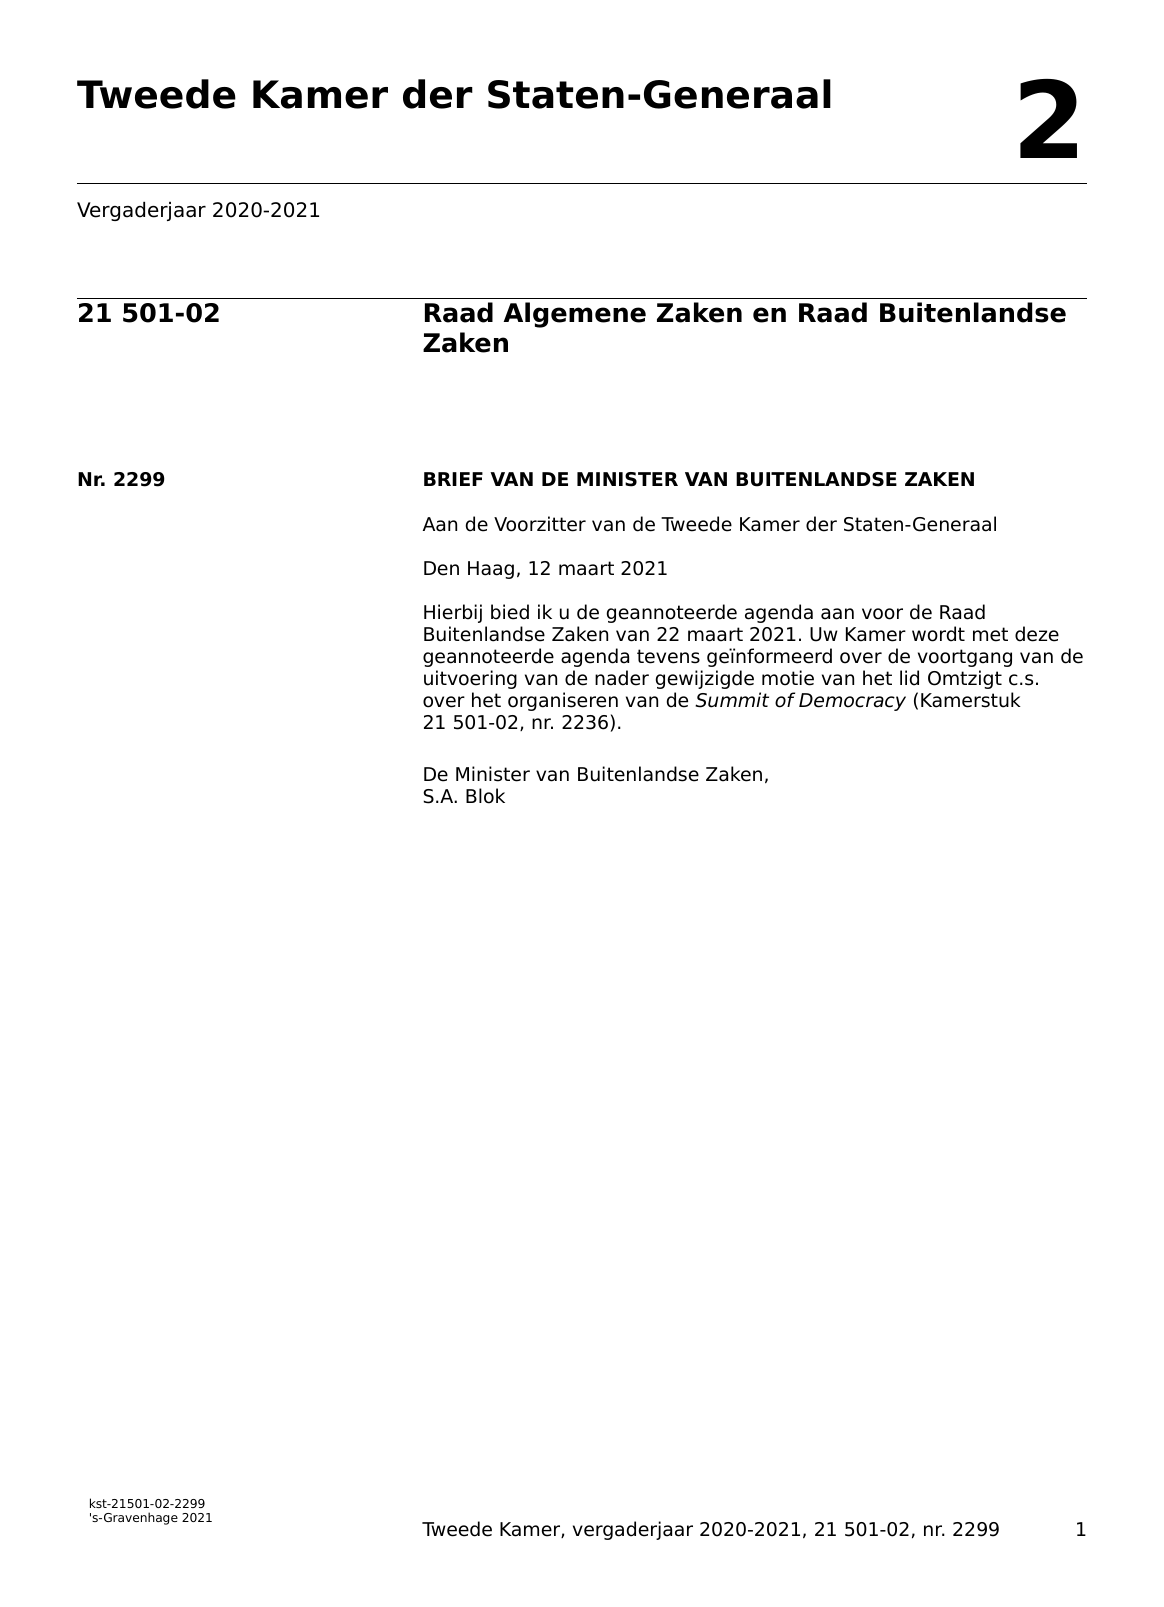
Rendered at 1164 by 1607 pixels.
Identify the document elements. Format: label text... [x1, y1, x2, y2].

text Den Haag, 12 maart 2021 [422, 558, 1087, 580]
subtitle Nr. 2299 BRIEF VAN DE MINISTER VAN BUITENLANDSE ZAKEN [77, 469, 1087, 491]
text De Minister van Buitenlandse Zaken, S.A. Blok [422, 764, 1087, 808]
table_header Tweede Kamer der Staten-Generaal [77, 59, 886, 183]
table_header 2 [886, 59, 1087, 183]
text Aan de Voorzitter van de Tweede Kamer der Staten-Generaal [422, 513, 1087, 536]
text kst-21501-02-2299 [88, 1497, 323, 1511]
subtitle 21 501-02 Raad Algemene Zaken en Raad Buitenlandse Zaken [77, 299, 1087, 358]
text 's-Gravenhage 2021 [88, 1511, 323, 1525]
text Hierbij bied ik u de geannoteerde agenda aan voor de Raad Buitenlandse Zaken van 22 maart 2021. Uw Kamer wordt met deze geannoteerde agenda tevens geïnformeerd over de voortgang van de uitvoering van de nader gewijzigde motie van het lid Omtzigt c.s. over het organiseren van de Summit of Democracy (Kamerstuk 21 501-02, nr. 2236). [422, 602, 1087, 734]
table_cell Vergaderjaar 2020-2021 [77, 184, 1087, 298]
